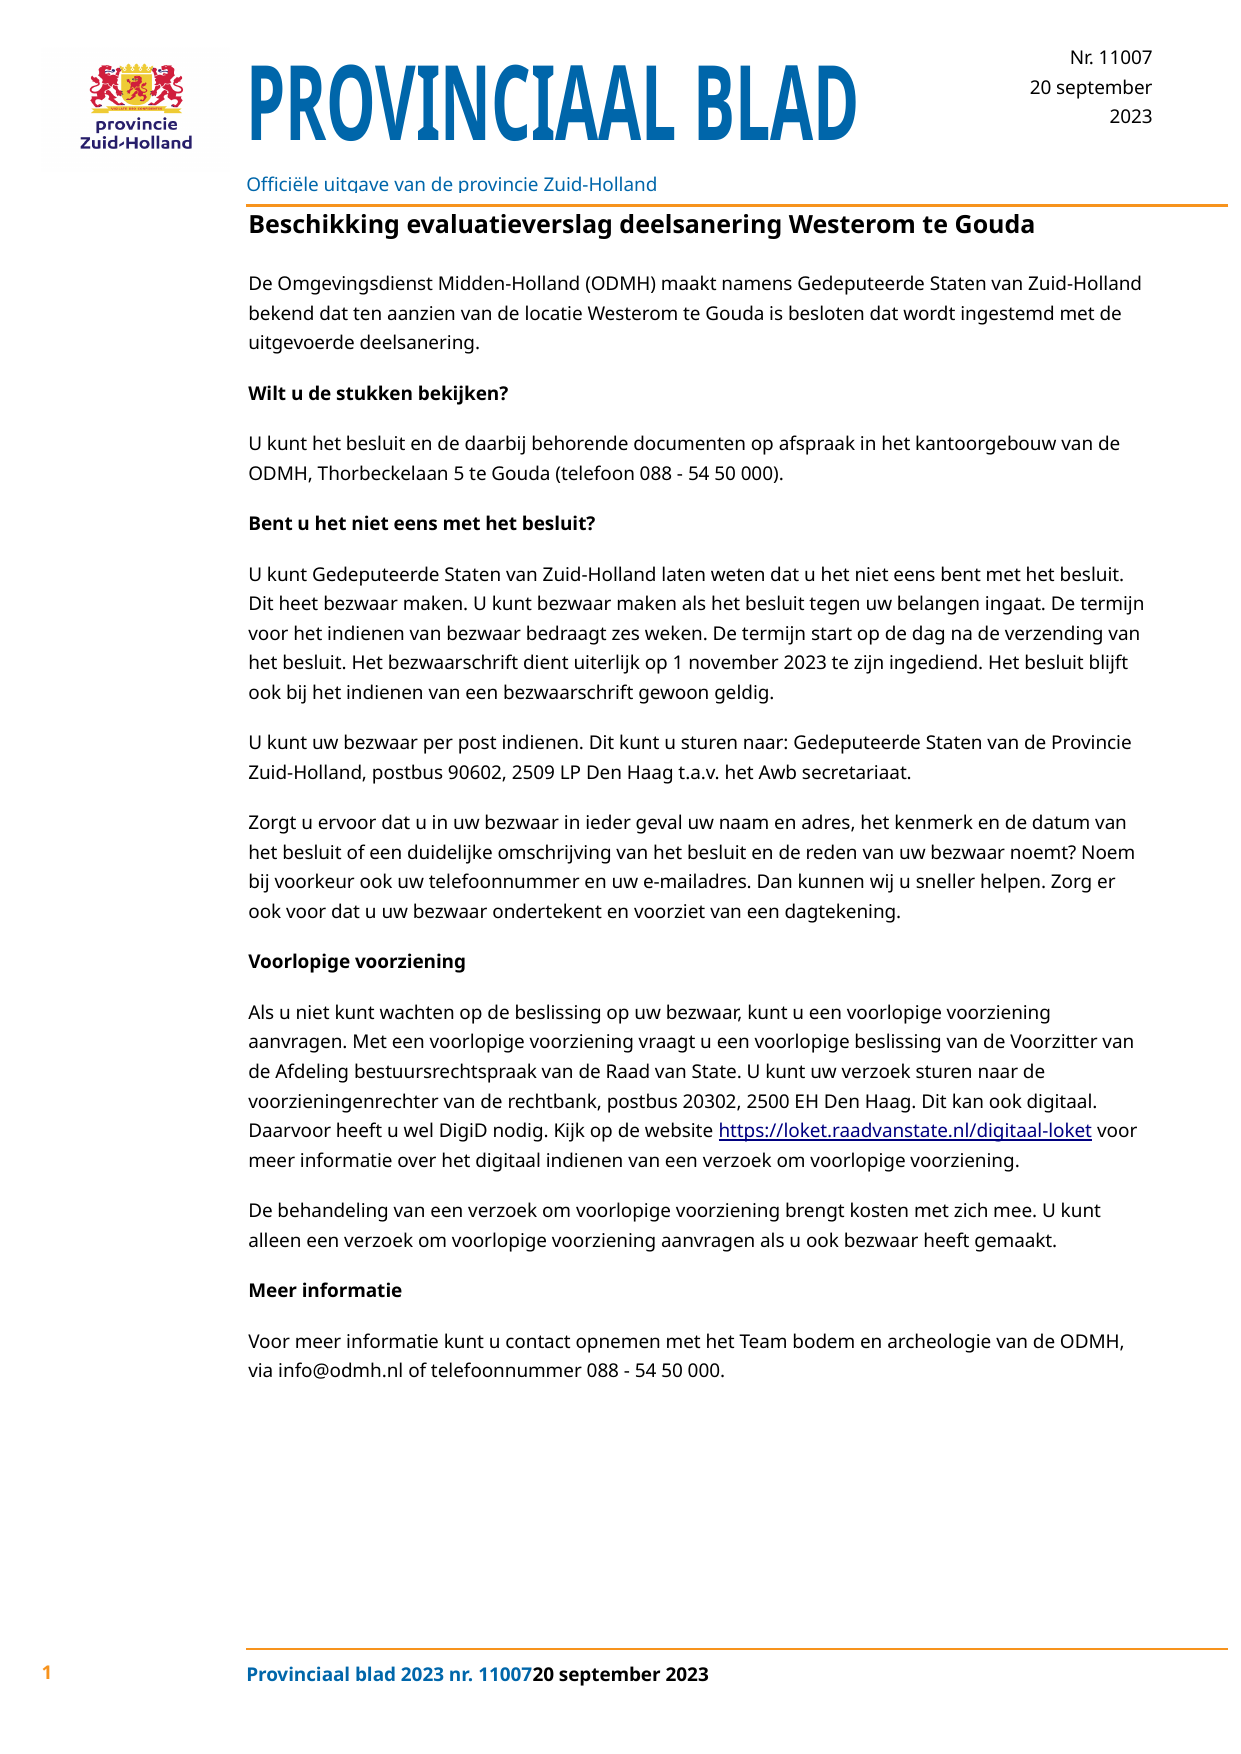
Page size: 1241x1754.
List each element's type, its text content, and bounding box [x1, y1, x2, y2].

picture [41, 47, 231, 172]
text U kunt Gedeputeerde Staten van Zuid-Holland laten weten dat u het niet eens bent met het besluit. Dit heet bezwaar maken. U kunt bezwaar maken als het besluit tegen uw belangen ingaat. De termijn voor het indienen van bezwaar bedraagt zes weken. De termijn start op de dag na de verzending van het besluit. Het bezwaarschrift dient uiterlijk op 1 november 2023 te zijn ingediend. Het besluit blijft ook bij het indienen van een bezwaarschrift gewoon geldig. [248, 561, 1152, 705]
text De Omgevingsdienst Midden-Holland (ODMH) maakt namens Gedeputeerde Staten van Zuid-Holland bekend dat ten aanzien van de locatie Westerom te Gouda is besloten dat wordt ingestemd met de uitgevoerde deelsanering. [248, 270, 1152, 355]
text Als u niet kunt wachten op de beslissing op uw bezwaar, kunt u een voorlopige voorziening aanvragen. Met een voorlopige voorziening vraagt u een voorlopige beslissing van de Voorzitter van de Afdeling bestuursrechtspraak van de Raad van State. U kunt uw verzoek sturen naar de voorzieningenrechter van de rechtbank, postbus 20302, 2500 EH Den Haag. Dit kan ook digitaal. Daarvoor heeft u wel DigiD nodig. Kijk op de website https://loket.raadvanstate.nl/digitaal-loket voor meer informatie over het digitaal indienen van een verzoek om voorlopige voorziening. [248, 999, 1152, 1173]
text Meer informatie [248, 1277, 1152, 1303]
text Zorgt u ervoor dat u in uw bezwaar in ieder geval uw naam en adres, het kenmerk en de datum van het besluit of een duidelijke omschrijving van het besluit en de reden van uw bezwaar noemt? Noem bij voorkeur ook uw telefoonnummer en uw e-mailadres. Dan kunnen wij u sneller helpen. Zorg er ook voor dat u uw bezwaar ondertekent en voorziet van een dagtekening. [248, 809, 1152, 924]
text U kunt het besluit en de daarbij behorende documenten op afspraak in het kantoorgebouw van de ODMH, Thorbeckelaan 5 te Gouda (telefoon 088 - 54 50 000). [248, 430, 1152, 486]
text De behandeling van een verzoek om voorlopige voorziening brengt kosten met zich mee. U kunt alleen een verzoek om voorlopige voorziening aanvragen als u ook bezwaar heeft gemaakt. [248, 1197, 1152, 1253]
text Bent u het niet eens met het besluit? [248, 510, 1152, 536]
text U kunt uw bezwaar per post indienen. Dit kunt u sturen naar: Gedeputeerde Staten van de Provincie Zuid-Holland, postbus 90602, 2509 LP Den Haag t.a.v. het Awb secretariaat. [248, 729, 1152, 785]
text Voorlopige voorziening [248, 949, 1152, 974]
text Beschikking evaluatieverslag deelsanering Westerom te Gouda [248, 207, 1152, 241]
text Wilt u de stukken bekijken? [248, 380, 1152, 406]
text Voor meer informatie kunt u contact opnemen met het Team bodem en archeologie van de ODMH, via info@odmh.nl of telefoonnummer 088 - 54 50 000. [248, 1328, 1152, 1383]
